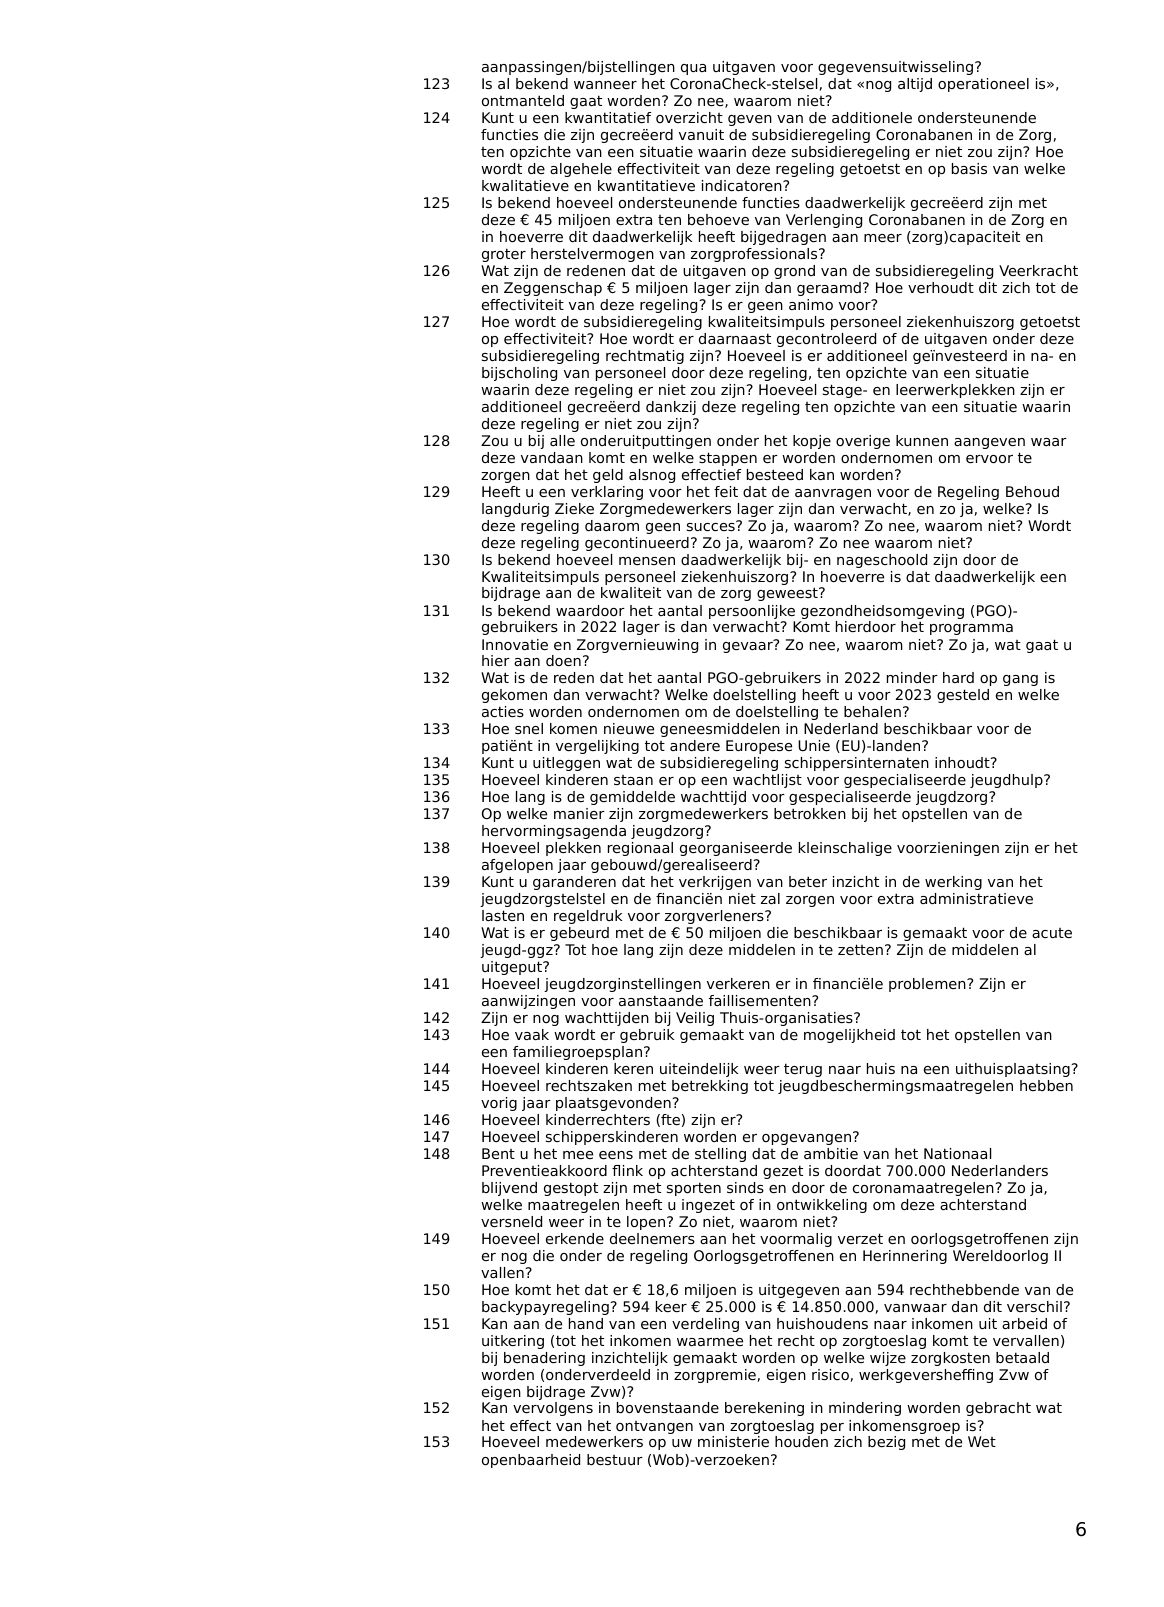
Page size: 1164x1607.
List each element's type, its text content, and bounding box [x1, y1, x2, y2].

table_cell Bent u het mee eens met de stelling dat de ambitie van het Nationaal Preventieakkoord flink op achterstand gezet is doordat 700.000 Nederlanders blijvend gestopt zijn met sporten sinds en door de coronamaatregelen? Zo ja, welke maatregelen heeft u ingezet of in ontwikkeling om deze achterstand versneld weer in te lopen? Zo niet, waarom niet? [475, 1146, 1087, 1231]
table_cell 138 [422, 840, 475, 874]
table_cell Wat is er gebeurd met de € 50 miljoen die beschikbaar is gemaakt voor de acute jeugd-ggz? Tot hoe lang zijn deze middelen in te zetten? Zijn de middelen al uitgeput? [475, 925, 1087, 976]
table_cell Kan aan de hand van een verdeling van huishoudens naar inkomen uit arbeid of uitkering (tot het inkomen waarmee het recht op zorgtoeslag komt te vervallen) bij benadering inzichtelijk gemaakt worden op welke wijze zorgkosten betaald worden (onderverdeeld in zorgpremie, eigen risico, werkgeversheffing Zvw of eigen bijdrage Zvw)? [475, 1316, 1087, 1400]
table_cell Op welke manier zijn zorgmedewerkers betrokken bij het opstellen van de hervormingsagenda jeugdzorg? [475, 806, 1087, 840]
table_cell 131 [422, 603, 475, 670]
table_cell Zou u bij alle onderuitputtingen onder het kopje overige kunnen aangeven waar deze vandaan komt en welke stappen er worden ondernomen om ervoor te zorgen dat het geld alsnog effectief besteed kan worden? [475, 433, 1087, 483]
table_cell 135 [422, 772, 475, 789]
table_cell 144 [422, 1061, 475, 1078]
table_cell 125 [422, 195, 475, 263]
table_cell Hoeveel medewerkers op uw ministerie houden zich bezig met de Wet openbaarheid bestuur (Wob)-verzoeken? [475, 1434, 1087, 1468]
table_cell 134 [422, 755, 475, 772]
table_cell Is bekend hoeveel mensen daadwerkelijk bij- en nageschoold zijn door de Kwaliteitsimpuls personeel ziekenhuiszorg? In hoeverre is dat daadwerkelijk een bijdrage aan de kwaliteit van de zorg geweest? [475, 551, 1087, 602]
table_cell Hoeveel jeugdzorginstellingen verkeren er in financiële problemen? Zijn er aanwijzingen voor aanstaande faillisementen? [475, 976, 1087, 1010]
table_cell Is al bekend wanneer het CoronaCheck-stelsel, dat «nog altijd operationeel is», ontmanteld gaat worden? Zo nee, waarom niet? [475, 76, 1087, 110]
table_cell Hoe lang is de gemiddelde wachttijd voor gespecialiseerde jeugdzorg? [475, 789, 1087, 806]
table_cell Hoeveel schipperskinderen worden er opgevangen? [475, 1129, 1087, 1146]
table_cell 147 [422, 1129, 475, 1146]
table_cell 137 [422, 806, 475, 840]
table_cell 133 [422, 721, 475, 755]
table_cell 152 [422, 1400, 475, 1434]
table_cell 129 [422, 484, 475, 551]
table_cell Hoeveel plekken regionaal georganiseerde kleinschalige voorzieningen zijn er het afgelopen jaar gebouwd/gerealiseerd? [475, 840, 1087, 874]
table_cell 136 [422, 789, 475, 806]
table_cell Kan vervolgens in bovenstaande berekening in mindering worden gebracht wat het effect van het ontvangen van zorgtoeslag per inkomensgroep is? [475, 1400, 1087, 1434]
table_cell 130 [422, 551, 475, 602]
table_cell Kunt u een kwantitatief overzicht geven van de additionele ondersteunende functies die zijn gecreëerd vanuit de subsidieregeling Coronabanen in de Zorg, ten opzichte van een situatie waarin deze subsidieregeling er niet zou zijn? Hoe wordt de algehele effectiviteit van deze regeling getoetst en op basis van welke kwalitatieve en kwantitatieve indicatoren? [475, 110, 1087, 195]
table_cell 126 [422, 263, 475, 314]
table_cell Is bekend waardoor het aantal persoonlijke gezondheidsomgeving (PGO)-gebruikers in 2022 lager is dan verwacht? Komt hierdoor het programma Innovatie en Zorgvernieuwing in gevaar? Zo nee, waarom niet? Zo ja, wat gaat u hier aan doen? [475, 603, 1087, 670]
table_cell Hoe komt het dat er € 18,6 miljoen is uitgegeven aan 594 rechthebbende van de backypayregeling? 594 keer € 25.000 is € 14.850.000, vanwaar dan dit verschil? [475, 1282, 1087, 1316]
table_cell 150 [422, 1282, 475, 1316]
table_cell Is bekend hoeveel ondersteunende functies daadwerkelijk gecreëerd zijn met deze € 45 miljoen extra ten behoeve van Verlenging Coronabanen in de Zorg en in hoeverre dit daadwerkelijk heeft bijgedragen aan meer (zorg)capaciteit en groter herstelvermogen van zorgprofessionals? [475, 195, 1087, 263]
table_cell 151 [422, 1316, 475, 1400]
table_cell 141 [422, 976, 475, 1010]
table_cell 149 [422, 1231, 475, 1282]
table_cell Hoeveel erkende deelnemers aan het voormalig verzet en oorlogsgetroffenen zijn er nog die onder de regeling Oorlogsgetroffenen en Herinnering Wereldoorlog II vallen? [475, 1231, 1087, 1282]
table_cell Kunt u uitleggen wat de subsidieregeling schippersinternaten inhoudt? [475, 755, 1087, 772]
table_cell 148 [422, 1146, 475, 1231]
table_cell Hoeveel kinderrechters (fte) zijn er? [475, 1112, 1087, 1129]
table_cell 153 [422, 1434, 475, 1468]
table_cell aanpassingen/bijstellingen qua uitgaven voor gegevensuitwisseling? [475, 59, 1087, 76]
table_cell Wat zijn de redenen dat de uitgaven op grond van de subsidieregeling Veerkracht en Zeggenschap € 5 miljoen lager zijn dan geraamd? Hoe verhoudt dit zich tot de effectiviteit van deze regeling? Is er geen animo voor? [475, 263, 1087, 314]
table_cell 142 [422, 1010, 475, 1027]
table_cell Hoeveel kinderen staan er op een wachtlijst voor gespecialiseerde jeugdhulp? [475, 772, 1087, 789]
table_cell Hoeveel rechtszaken met betrekking tot jeugdbeschermingsmaatregelen hebben vorig jaar plaatsgevonden? [475, 1078, 1087, 1112]
table_cell Hoe snel komen nieuwe geneesmiddelen in Nederland beschikbaar voor de patiënt in vergelijking tot andere Europese Unie (EU)-landen? [475, 721, 1087, 755]
table_cell 145 [422, 1078, 475, 1112]
table_cell Hoeveel kinderen keren uiteindelijk weer terug naar huis na een uithuisplaatsing? [475, 1061, 1087, 1078]
table_cell 123 [422, 76, 475, 110]
table_cell 124 [422, 110, 475, 195]
table_cell Kunt u garanderen dat het verkrijgen van beter inzicht in de werking van het jeugdzorgstelstel en de financiën niet zal zorgen voor extra administratieve lasten en regeldruk voor zorgverleners? [475, 874, 1087, 925]
table_cell 139 [422, 874, 475, 925]
table_cell 146 [422, 1112, 475, 1129]
table_cell 143 [422, 1027, 475, 1061]
table_cell 140 [422, 925, 475, 976]
table_cell Hoe wordt de subsidieregeling kwaliteitsimpuls personeel ziekenhuiszorg getoetst op effectiviteit? Hoe wordt er daarnaast gecontroleerd of de uitgaven onder deze subsidieregeling rechtmatig zijn? Hoeveel is er additioneel geïnvesteerd in na- en bijscholing van personeel door deze regeling, ten opzichte van een situatie waarin deze regeling er niet zou zijn? Hoeveel stage- en leerwerkplekken zijn er additioneel gecreëerd dankzij deze regeling ten opzichte van een situatie waarin deze regeling er niet zou zijn? [475, 314, 1087, 433]
table_cell Wat is de reden dat het aantal PGO-gebruikers in 2022 minder hard op gang is gekomen dan verwacht? Welke doelstelling heeft u voor 2023 gesteld en welke acties worden ondernomen om de doelstelling te behalen? [475, 670, 1087, 721]
table_cell Zijn er nog wachttijden bij Veilig Thuis-organisaties? [475, 1010, 1087, 1027]
table_cell [422, 59, 475, 76]
table_cell 132 [422, 670, 475, 721]
table_cell Hoe vaak wordt er gebruik gemaakt van de mogelijkheid tot het opstellen van een familiegroepsplan? [475, 1027, 1087, 1061]
table_cell 128 [422, 433, 475, 483]
table_cell 127 [422, 314, 475, 433]
table_cell Heeft u een verklaring voor het feit dat de aanvragen voor de Regeling Behoud langdurig Zieke Zorgmedewerkers lager zijn dan verwacht, en zo ja, welke? Is deze regeling daarom geen succes? Zo ja, waarom? Zo nee, waarom niet? Wordt deze regeling gecontinueerd? Zo ja, waarom? Zo nee waarom niet? [475, 484, 1087, 551]
